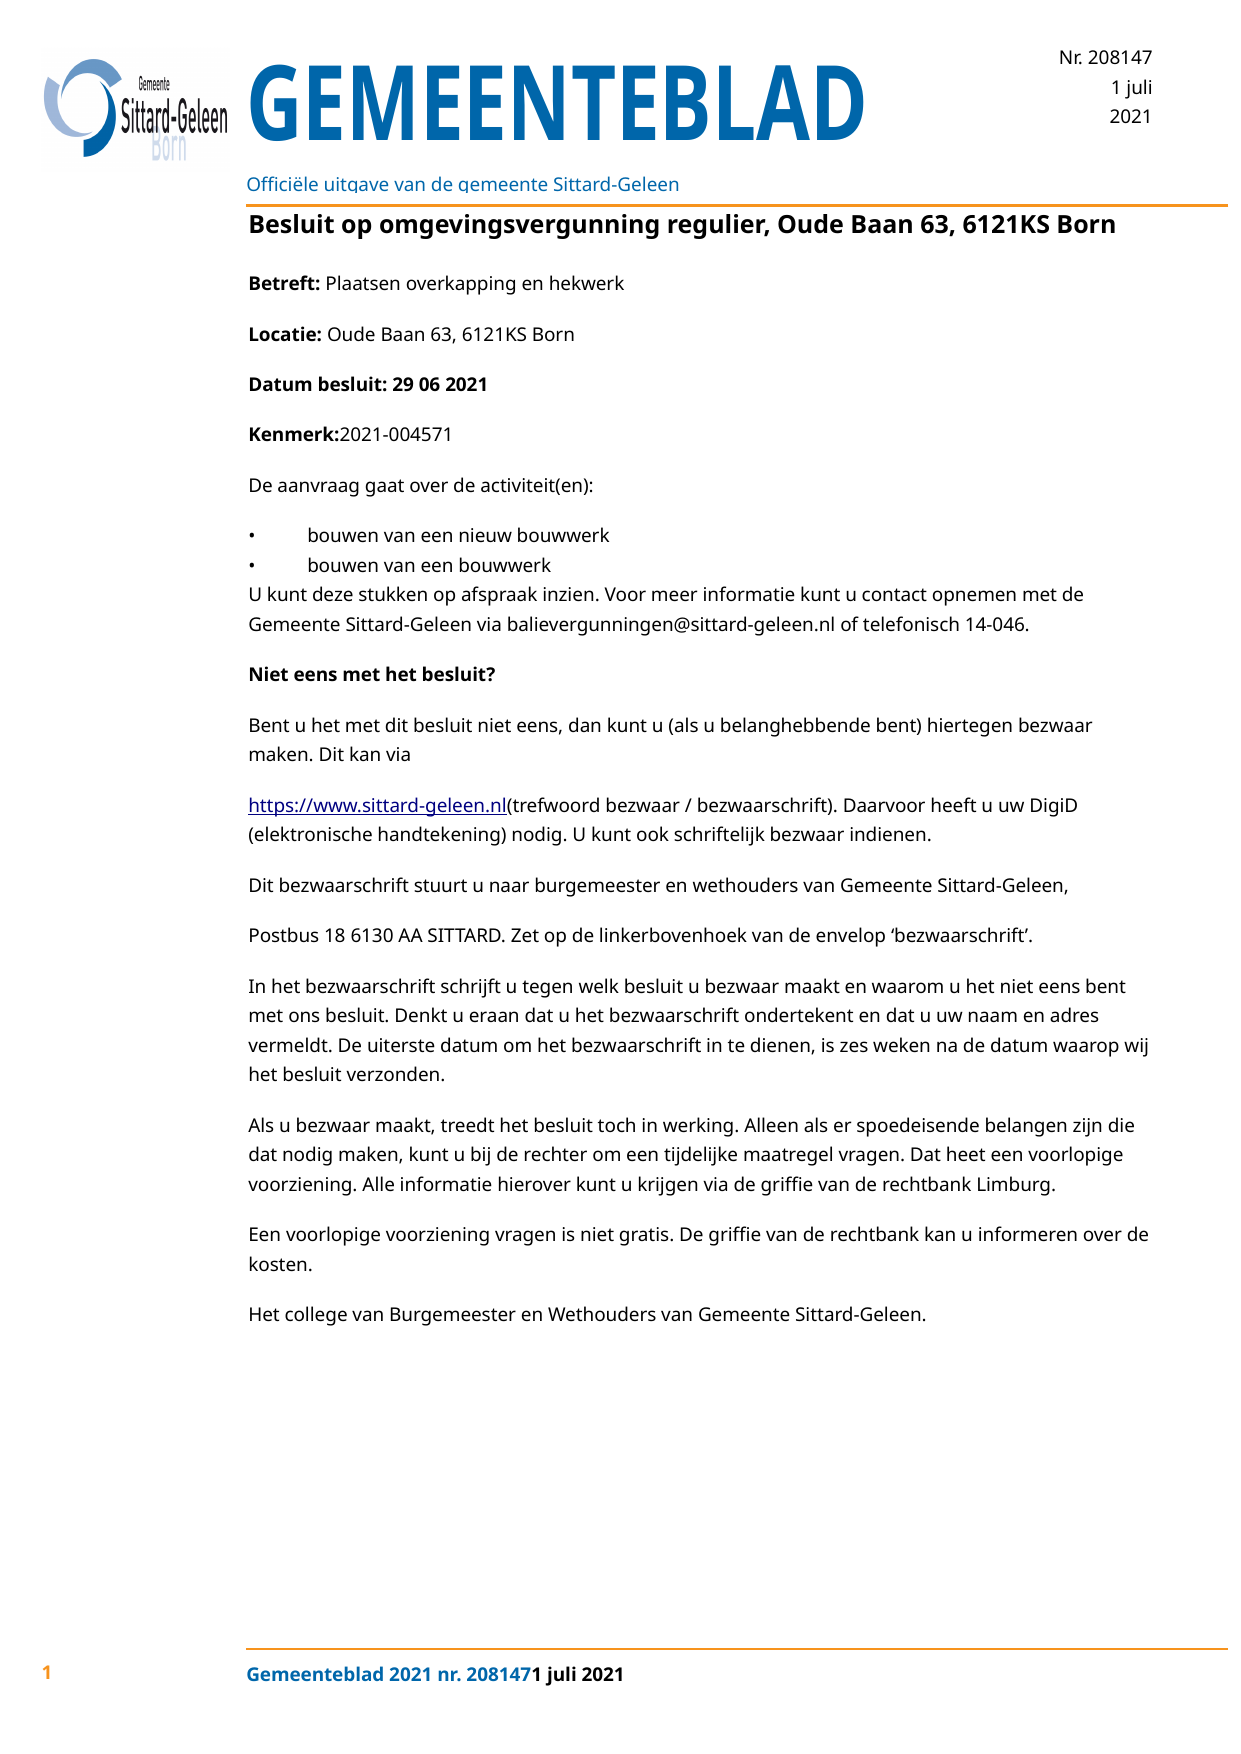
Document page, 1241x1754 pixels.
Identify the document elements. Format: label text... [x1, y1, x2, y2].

text In het bezwaarschrift schrijft u tegen welk besluit u bezwaar maakt en waarom u het niet eens bent met ons besluit. Denkt u eraan dat u het bezwaarschrift ondertekent en dat u uw naam en adres vermeldt. De uiterste datum om het bezwaarschrift in te dienen, is zes weken na de datum waarop wij het besluit verzonden. [248, 973, 1152, 1087]
text Kenmerk:2021-004571 [248, 422, 1152, 447]
text Locatie: Oude Baan 63, 6121KS Born [248, 321, 1152, 346]
text Bent u het met dit besluit niet eens, dan kunt u (als u belanghebbende bent) hiertegen bezwaar maken. Dit kan via [248, 712, 1152, 767]
text Niet eens met het besluit? [248, 662, 1152, 687]
list bouwen van een nieuw bouwwerk [248, 522, 1152, 548]
text Het college van Burgemeester en Wethouders van Gemeente Sittard-Geleen. [248, 1302, 1152, 1327]
text Postbus 18 6130 AA SITTARD. Zet op de linkerbovenhoek van de envelop ‘bezwaarschrift’. [248, 922, 1152, 948]
text Besluit op omgevingsvergunning regulier, Oude Baan 63, 6121KS Born [248, 207, 1152, 241]
picture [41, 47, 231, 172]
text De aanvraag gaat over de activiteit(en): [248, 472, 1152, 498]
text Een voorlopige voorziening vragen is niet gratis. De griffie van de rechtbank kan u informeren over de kosten. [248, 1222, 1152, 1277]
text Betreft: Plaatsen overkapping en hekwerk [248, 270, 1152, 296]
list bouwen van een bouwwerk [248, 552, 1152, 578]
text Datum besluit: 29 06 2021 [248, 371, 1152, 397]
text Als u bezwaar maakt, treedt het besluit toch in werking. Alleen als er spoedeisende belangen zijn die dat nodig maken, kunt u bij de rechter om een tijdelijke maatregel vragen. Dat heet een voorlopige voorziening. Alle informatie hierover kunt u krijgen via de griffie van de rechtbank Limburg. [248, 1112, 1152, 1197]
text U kunt deze stukken op afspraak inzien. Voor meer informatie kunt u contact opnemen met de Gemeente Sittard-Geleen via balievergunningen@sittard-geleen.nl of telefonisch 14-046. [248, 582, 1152, 637]
text Dit bezwaarschrift stuurt u naar burgemeester en wethouders van Gemeente Sittard-Geleen, [248, 872, 1152, 898]
text https://www.sittard-geleen.nl(trefwoord bezwaar / bezwaarschrift). Daarvoor heeft u uw DigiD (elektronische handtekening) nodig. U kunt ook schriftelijk bezwaar indienen. [248, 792, 1152, 847]
